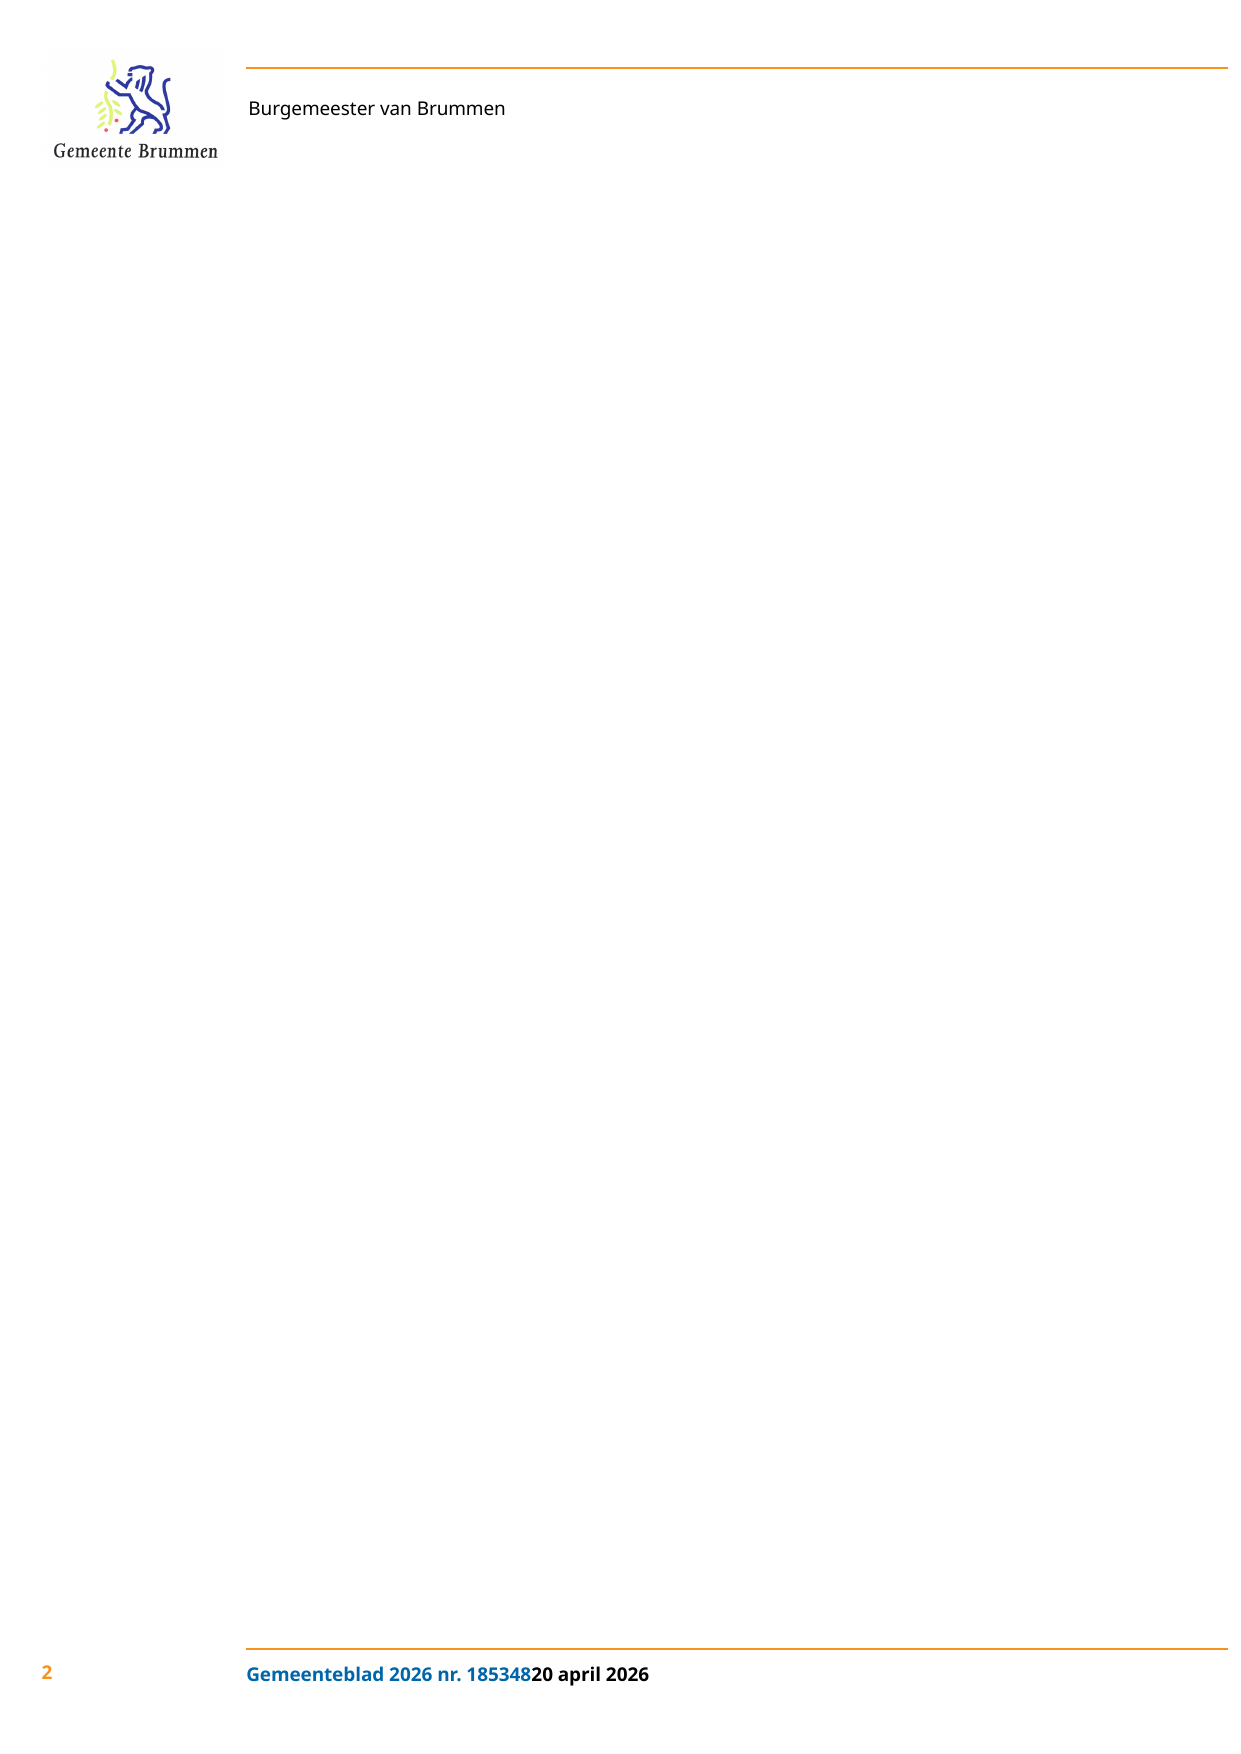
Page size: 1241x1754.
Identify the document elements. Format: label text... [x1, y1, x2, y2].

text Burgemeester van Brummen [248, 95, 1152, 121]
picture [41, 47, 231, 172]
